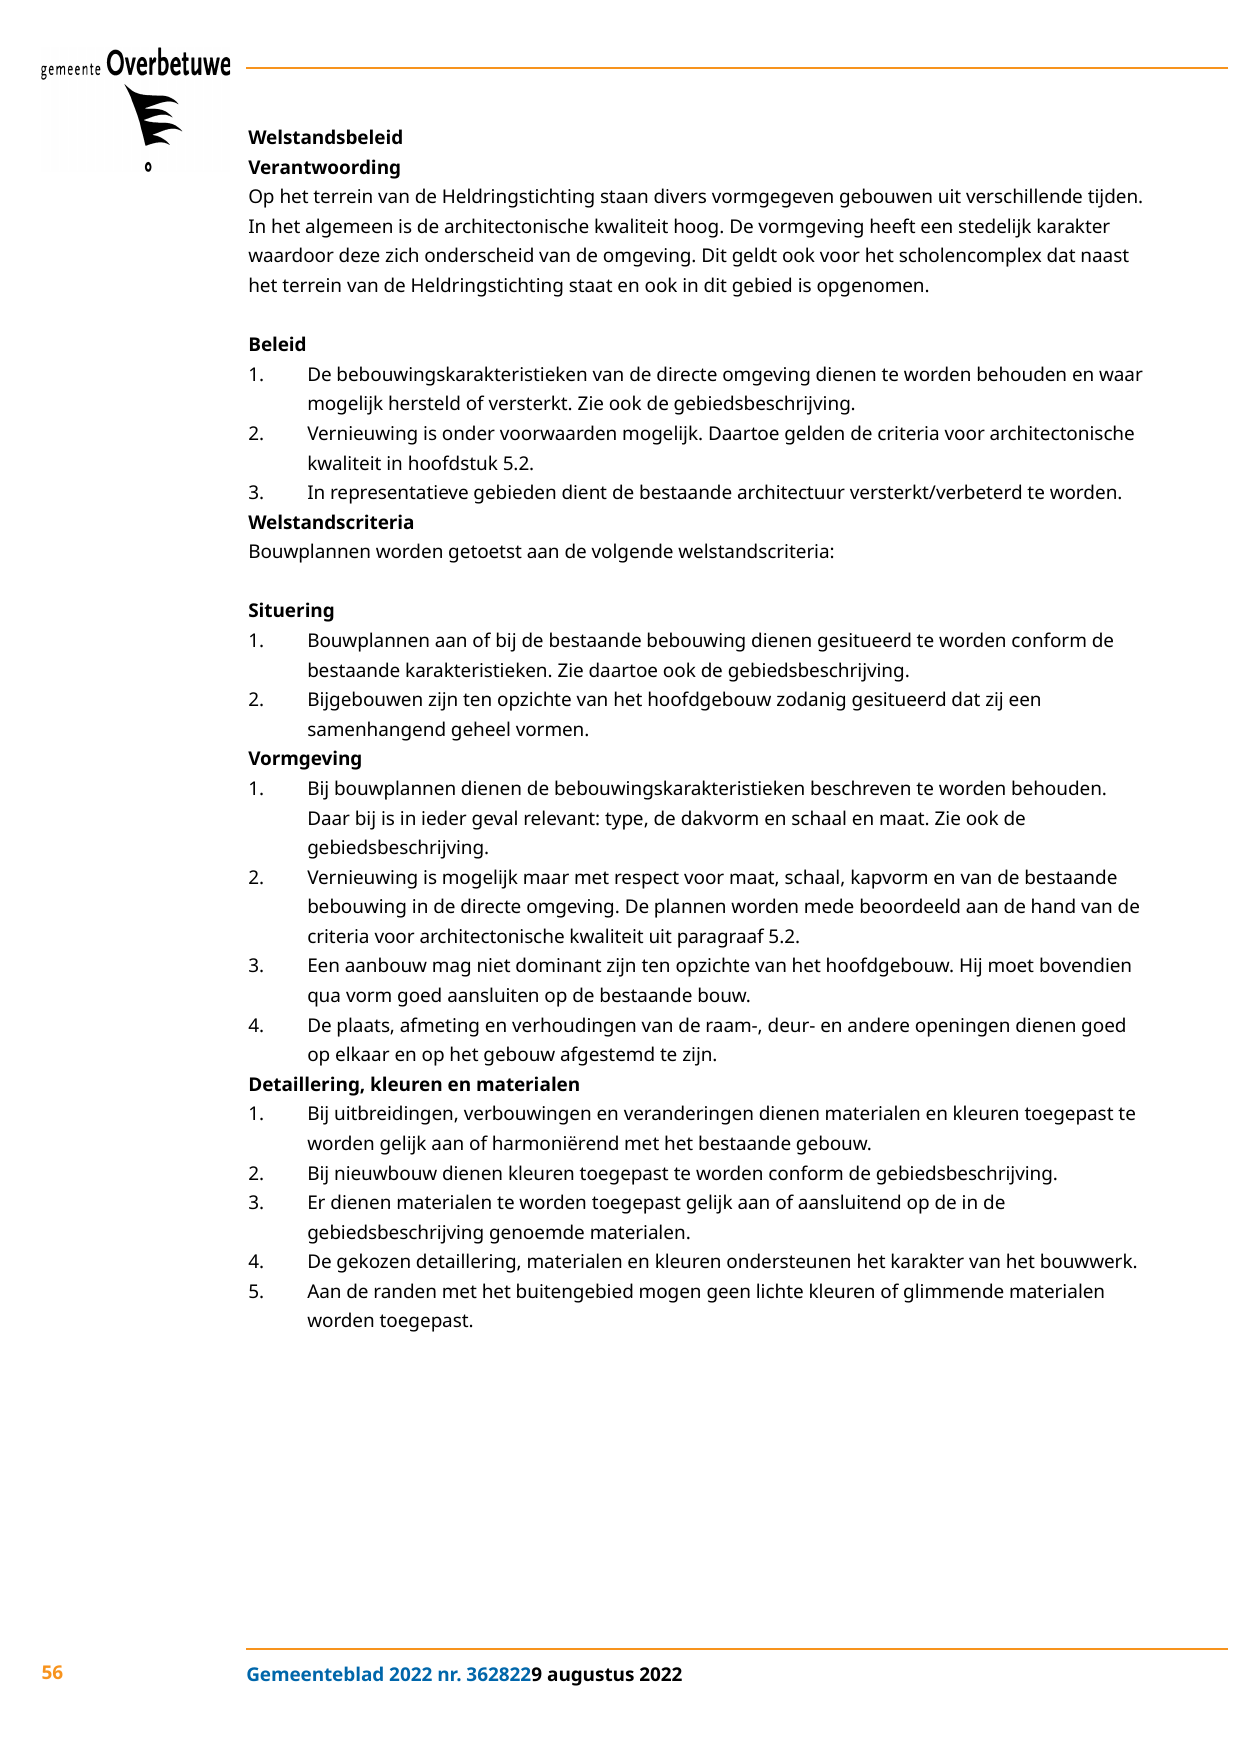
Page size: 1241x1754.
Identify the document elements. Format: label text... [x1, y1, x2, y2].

text Welstandscriteria [248, 509, 1152, 535]
list Vernieuwing is mogelijk maar met respect voor maat, schaal, kapvorm en van de bestaande bebouwing in de directe omgeving. De plannen worden mede beoordeeld aan de hand van de criteria voor architectonische kwaliteit uit paragraaf 5.2. [248, 864, 1152, 949]
text Detaillering, kleuren en materialen [248, 1071, 1152, 1097]
list Bij bouwplannen dienen de bebouwingskarakteristieken beschreven te worden behouden. Daar­ bij is in ieder geval relevant: type, de dakvorm en schaal en maat. Zie ook de gebiedsbeschrijving. [248, 775, 1152, 860]
text Beleid [248, 331, 1152, 357]
list Bij nieuwbouw dienen kleuren toegepast te worden conform de gebiedsbeschrijving. [248, 1160, 1152, 1186]
text Bouwplannen worden getoetst aan de volgende welstandscriteria: [248, 538, 1152, 564]
list De bebouwingskarakteristieken van de directe omgeving dienen te worden behouden en waar mogelijk hersteld of versterkt. Zie ook de gebiedsbeschrijving. [248, 361, 1152, 416]
text Vormgeving [248, 746, 1152, 771]
list Een aanbouw mag niet dominant zijn ten opzichte van het hoofdgebouw. Hij moet bovendien qua vorm goed aansluiten op de bestaande bouw. [248, 953, 1152, 1008]
list Aan de randen met het buitengebied mogen geen lichte kleuren of glimmende materialen worden toegepast. [248, 1278, 1152, 1333]
list In representatieve gebieden dient de bestaande architectuur versterkt/verbeterd te worden. [248, 479, 1152, 505]
list Er dienen materialen te worden toegepast gelijk aan of aansluitend op de in de gebiedsbeschrijving genoemde materialen. [248, 1189, 1152, 1245]
list Bouwplannen aan of bij de bestaande bebouwing dienen gesitueerd te worden conform de bestaande karakteristieken. Zie daartoe ook de gebiedsbeschrijving. [248, 627, 1152, 683]
list De plaats, afmeting en verhoudingen van de raam-, deur- en andere openingen dienen goed op elkaar en op het gebouw afgestemd te zijn. [248, 1012, 1152, 1067]
list Vernieuwing is onder voorwaarden mogelijk. Daartoe gelden de criteria voor architectonische kwaliteit in hoofdstuk 5.2. [248, 420, 1152, 476]
text Situering [248, 598, 1152, 623]
list Bij uitbreidingen, verbouwingen en veranderingen dienen materialen en kleuren toegepast te worden gelijk aan of harmoniërend met het bestaande gebouw. [248, 1101, 1152, 1156]
list De gekozen detaillering, materialen en kleuren ondersteunen het karakter van het bouwwerk. [248, 1248, 1152, 1274]
picture [41, 47, 231, 172]
text Welstandsbeleid [248, 124, 1152, 150]
text Verantwoording [248, 154, 1152, 180]
list Bijgebouwen zijn ten opzichte van het hoofdgebouw zodanig gesitueerd dat zij een samenhangend geheel vormen. [248, 686, 1152, 742]
text Op het terrein van de Heldringstichting staan divers vormgegeven gebouwen uit verschillende tijden. In het algemeen is de architectonische kwaliteit hoog. De vormgeving heeft een stedelijk karakter waardoor deze zich onderscheid van de omgeving. Dit geldt ook voor het scholencomplex dat naast het terrein van de Heldringstichting staat en ook in dit gebied is opgenomen. [248, 183, 1152, 298]
